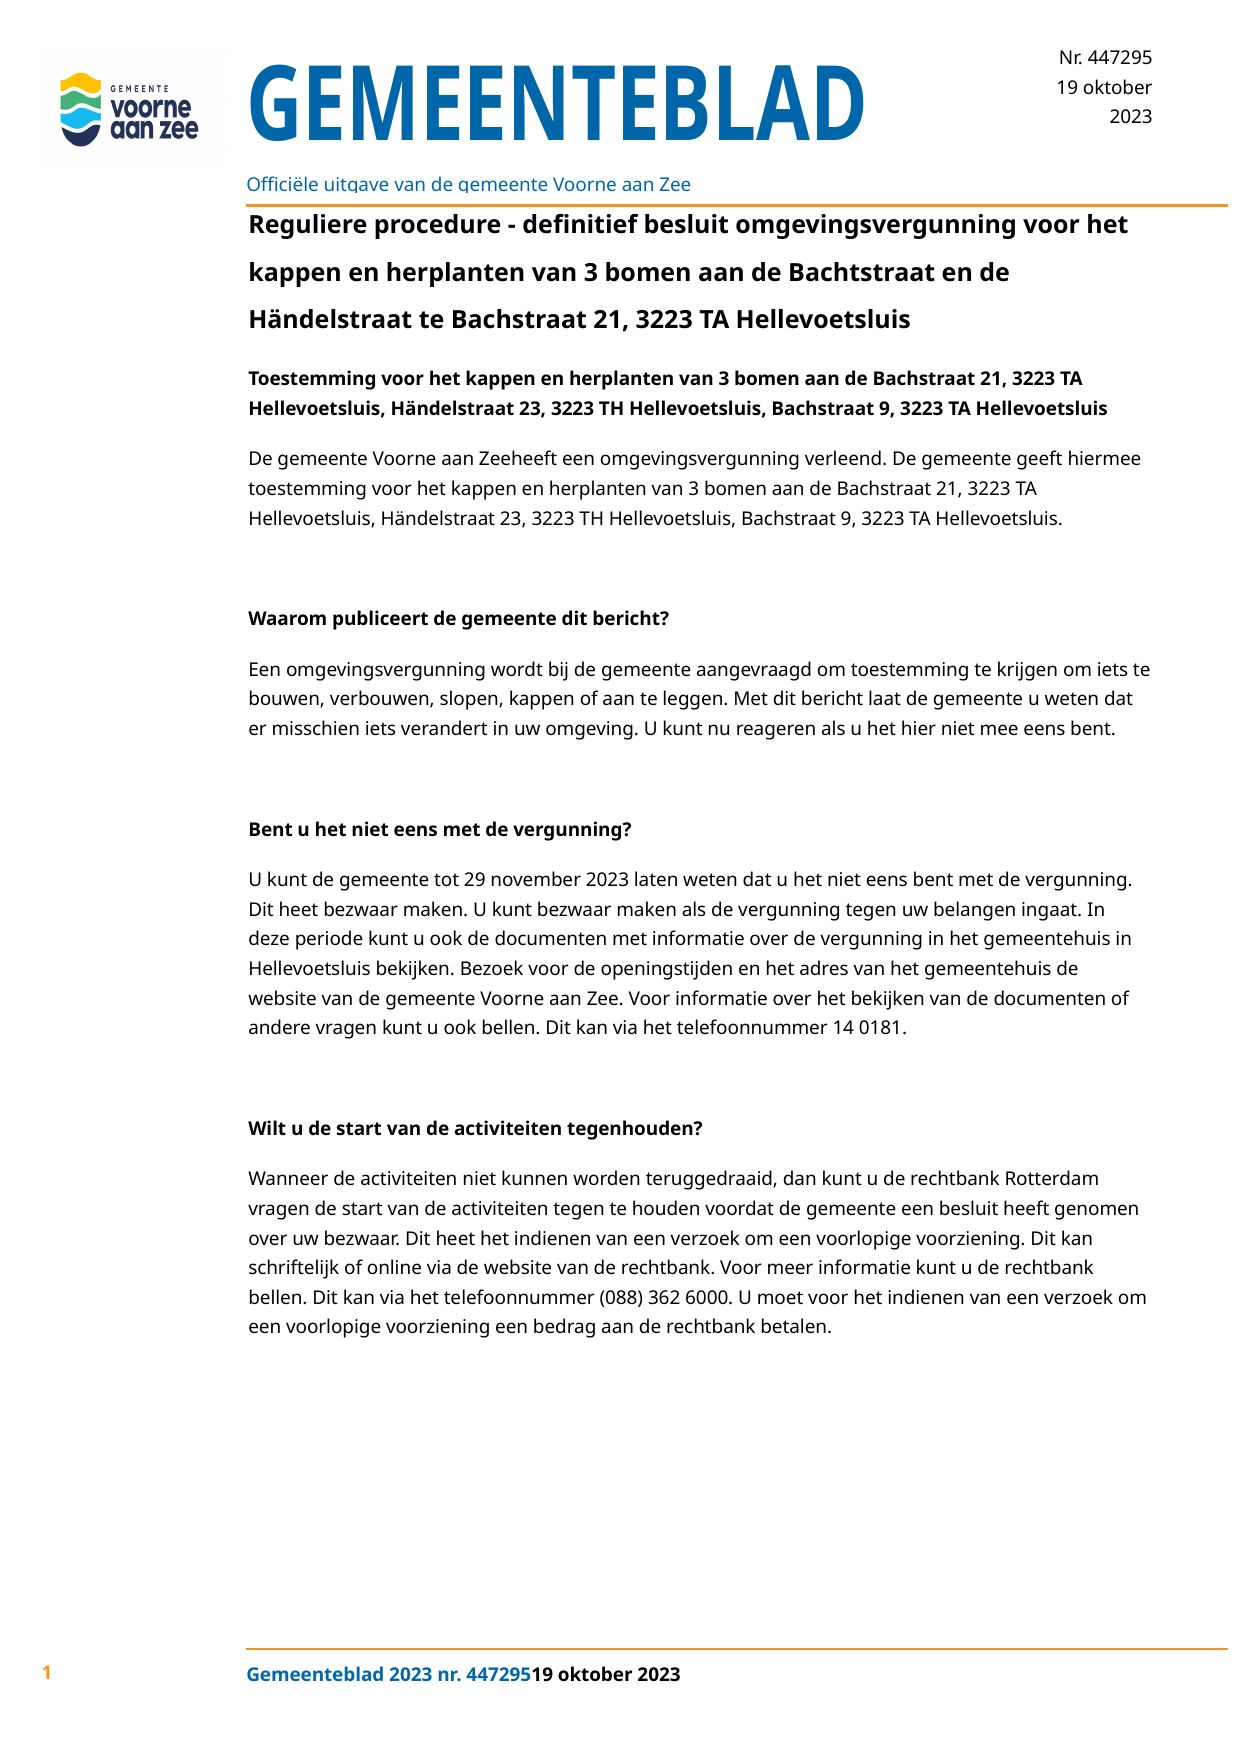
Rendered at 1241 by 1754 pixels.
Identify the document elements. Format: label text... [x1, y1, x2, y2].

text Wilt u de start van de activiteiten tegenhouden? [248, 1115, 1152, 1141]
text Wanneer de activiteiten niet kunnen worden teruggedraaid, dan kunt u de rechtbank Rotterdam vragen de start van de activiteiten tegen te houden voordat de gemeente een besluit heeft genomen over uw bezwaar. Dit heet het indienen van een verzoek om een voorlopige voorziening. Dit kan schriftelijk of online via de website van de rechtbank. Voor meer informatie kunt u de rechtbank bellen. Dit kan via het telefoonnummer (088) 362 6000. U moet voor het indienen van een verzoek om een voorlopige voorziening een bedrag aan de rechtbank betalen. [248, 1166, 1152, 1339]
text De gemeente Voorne aan Zeeheeft een omgevingsvergunning verleend. De gemeente geeft hiermee toestemming voor het kappen en herplanten van 3 bomen aan de Bachstraat 21, 3223 TA Hellevoetsluis, Händelstraat 23, 3223 TH Hellevoetsluis, Bachstraat 9, 3223 TA Hellevoetsluis. [248, 446, 1152, 530]
text Toestemming voor het kappen en herplanten van 3 bomen aan de Bachstraat 21, 3223 TA Hellevoetsluis, Händelstraat 23, 3223 TH Hellevoetsluis, Bachstraat 9, 3223 TA Hellevoetsluis [248, 366, 1152, 421]
text Waarom publiceert de gemeente dit bericht? [248, 606, 1152, 631]
text Een omgevingsvergunning wordt bij de gemeente aangevraagd om toestemming te krijgen om iets te bouwen, verbouwen, slopen, kappen of aan te leggen. Met dit bericht laat de gemeente u weten dat er misschien iets verandert in uw omgeving. U kunt nu reageren als u het hier niet mee eens bent. [248, 656, 1152, 741]
text Bent u het niet eens met de vergunning? [248, 816, 1152, 842]
picture [41, 47, 231, 172]
text Reguliere procedure - definitief besluit omgevingsvergunning voor het kappen en herplanten van 3 bomen aan de Bachtstraat en de Händelstraat te Bachstraat 21, 3223 TA Hellevoetsluis [248, 207, 1152, 336]
text U kunt de gemeente tot 29 november 2023 laten weten dat u het niet eens bent met de vergunning. Dit heet bezwaar maken. U kunt bezwaar maken als de vergunning tegen uw belangen ingaat. In deze periode kunt u ook de documenten met informatie over de vergunning in het gemeentehuis in Hellevoetsluis bekijken. Bezoek voor de openingstijden en het adres van het gemeentehuis de website van de gemeente Voorne aan Zee. Voor informatie over het bekijken van de documenten of andere vragen kunt u ook bellen. Dit kan via het telefoonnummer 14 0181. [248, 866, 1152, 1040]
